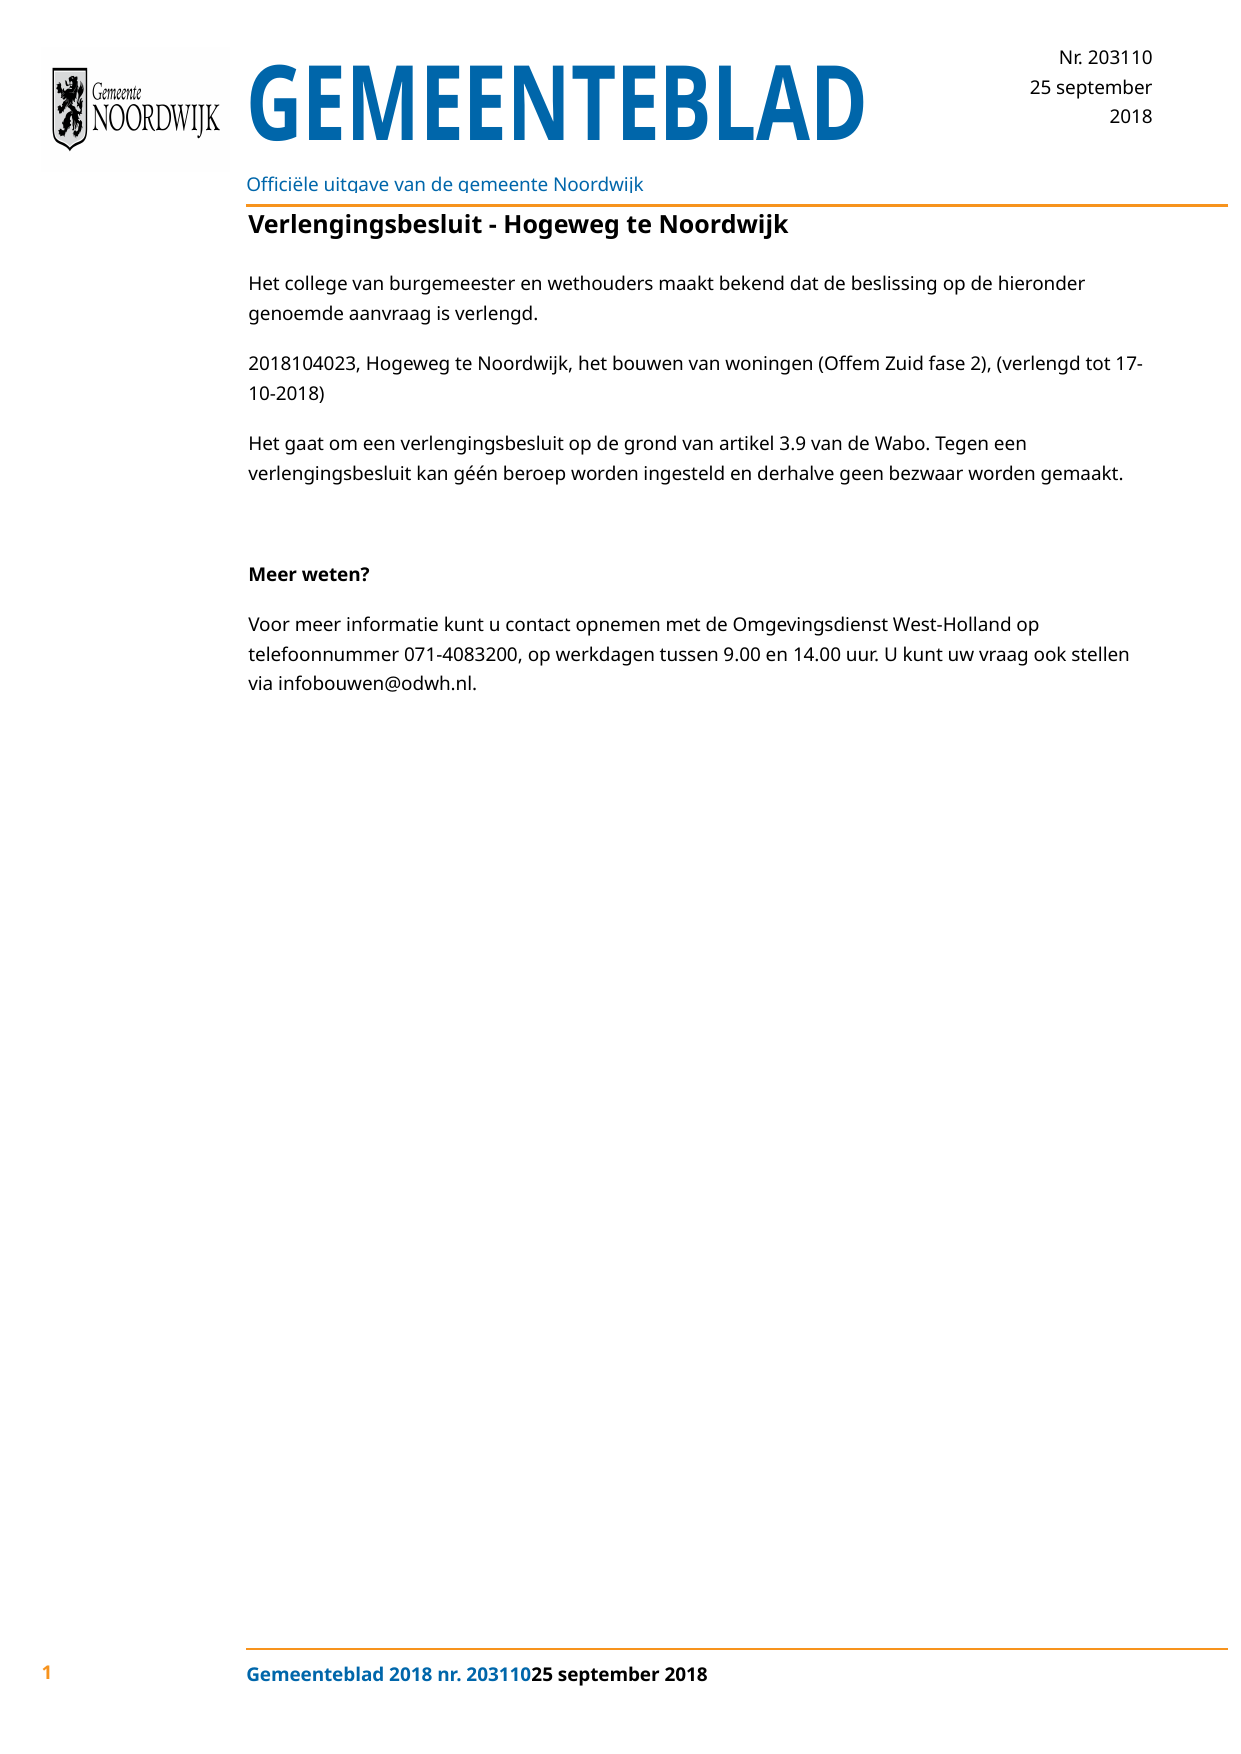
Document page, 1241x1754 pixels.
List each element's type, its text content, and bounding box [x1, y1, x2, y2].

text Het college van burgemeester en wethouders maakt bekend dat de beslissing op de hieronder genoemde aanvraag is verlengd. [248, 270, 1152, 326]
text Meer weten? [248, 561, 1152, 586]
picture [41, 47, 231, 172]
text Voor meer informatie kunt u contact opnemen met de Omgevingsdienst West-Holland op telefoonnummer 071-4083200, op werkdagen tussen 9.00 en 14.00 uur. U kunt uw vraag ook stellen via infobouwen@odwh.nl. [248, 611, 1152, 696]
text 2018104023, Hogeweg te Noordwijk, het bouwen van woningen (Offem Zuid fase 2), (verlengd tot 17-10-2018) [248, 350, 1152, 406]
text Verlengingsbesluit - Hogeweg te Noordwijk [248, 207, 1152, 241]
text Het gaat om een verlengingsbesluit op de grond van artikel 3.9 van de Wabo. Tegen een verlengingsbesluit kan géén beroep worden ingesteld en derhalve geen bezwaar worden gemaakt. [248, 430, 1152, 486]
